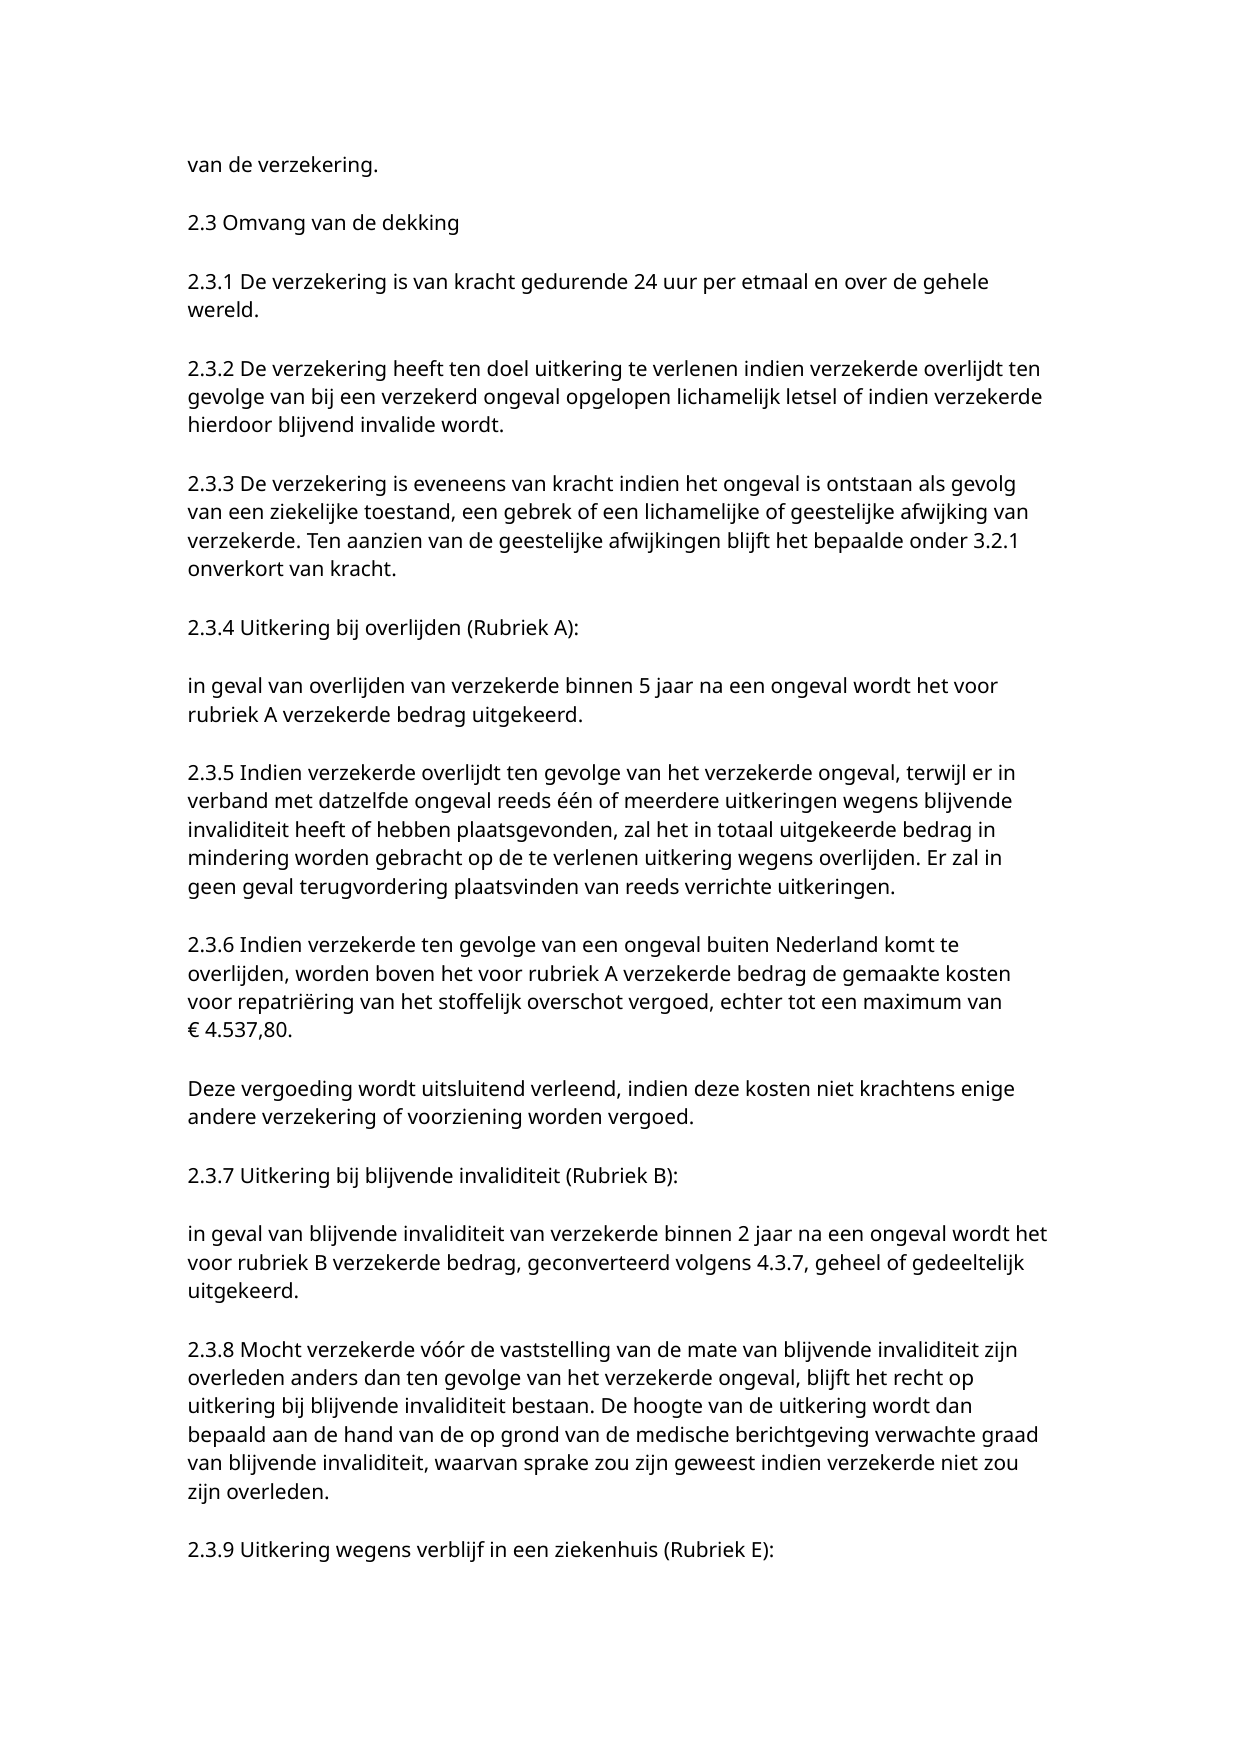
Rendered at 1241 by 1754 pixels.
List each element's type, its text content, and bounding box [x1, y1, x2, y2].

text 2.3.6 Indien verzekerde ten gevolge van een ongeval buiten Nederland komt te overlijden, worden boven het voor rubriek A verzekerde bedrag de gemaakte kosten voor repatriëring van het stoffelijk overschot vergoed, echter tot een maximum van € 4.537,80. [187, 930, 1053, 1044]
text 2.3.2 De verzekering heeft ten doel uitkering te verlenen indien verzekerde overlijdt ten gevolge van bij een verzekerd ongeval opgelopen lichamelijk letsel of indien verzekerde hierdoor blijvend invalide wordt. [187, 354, 1053, 439]
text 2.3.7 Uitkering bij blijvende invaliditeit (Rubriek B): [187, 1161, 1053, 1189]
text in geval van blijvende invaliditeit van verzekerde binnen 2 jaar na een ongeval wordt het voor rubriek B verzekerde bedrag, geconverteerd volgens 4.3.7, geheel of gedeeltelijk uitgekeerd. [187, 1219, 1053, 1305]
text 2.3.4 Uitkering bij overlijden (Rubriek A): [187, 613, 1053, 641]
text 2.3.9 Uitkering wegens verblijf in een ziekenhuis (Rubriek E): [187, 1535, 1053, 1564]
text van de verzekering. [187, 150, 1053, 178]
text in geval van overlijden van verzekerde binnen 5 jaar na een ongeval wordt het voor rubriek A verzekerde bedrag uitgekeerd. [187, 671, 1053, 728]
text 2.3 Omvang van de dekking [187, 208, 1053, 237]
text 2.3.1 De verzekering is van kracht gedurende 24 uur per etmaal en over de gehele wereld. [187, 267, 1053, 324]
text 2.3.3 De verzekering is eveneens van kracht indien het ongeval is ontstaan als gevolg van een ziekelijke toestand, een gebrek of een lichamelijke of geestelijke afwijking van verzekerde. Ten aanzien van de geestelijke afwijkingen blijft het bepaalde onder 3.2.1 onverkort van kracht. [187, 469, 1053, 583]
text 2.3.5 Indien verzekerde overlijdt ten gevolge van het verzekerde ongeval, terwijl er in verband met datzelfde ongeval reeds één of meerdere uitkeringen wegens blijvende invaliditeit heeft of hebben plaatsgevonden, zal het in totaal uitgekeerde bedrag in mindering worden gebracht op de te verlenen uitkering wegens overlijden. Er zal in geen geval terugvordering plaatsvinden van reeds verrichte uitkeringen. [187, 758, 1053, 900]
text Deze vergoeding wordt uitsluitend verleend, indien deze kosten niet krachtens enige andere verzekering of voorziening worden vergoed. [187, 1074, 1053, 1131]
text 2.3.8 Mocht verzekerde vóór de vaststelling van de mate van blijvende invaliditeit zijn overleden anders dan ten gevolge van het verzekerde ongeval, blijft het recht op uitkering bij blijvende invaliditeit bestaan. De hoogte van de uitkering wordt dan bepaald aan de hand van de op grond van de medische berichtgeving verwachte graad van blijvende invaliditeit, waarvan sprake zou zijn geweest indien verzekerde niet zou zijn overleden. [187, 1335, 1053, 1505]
